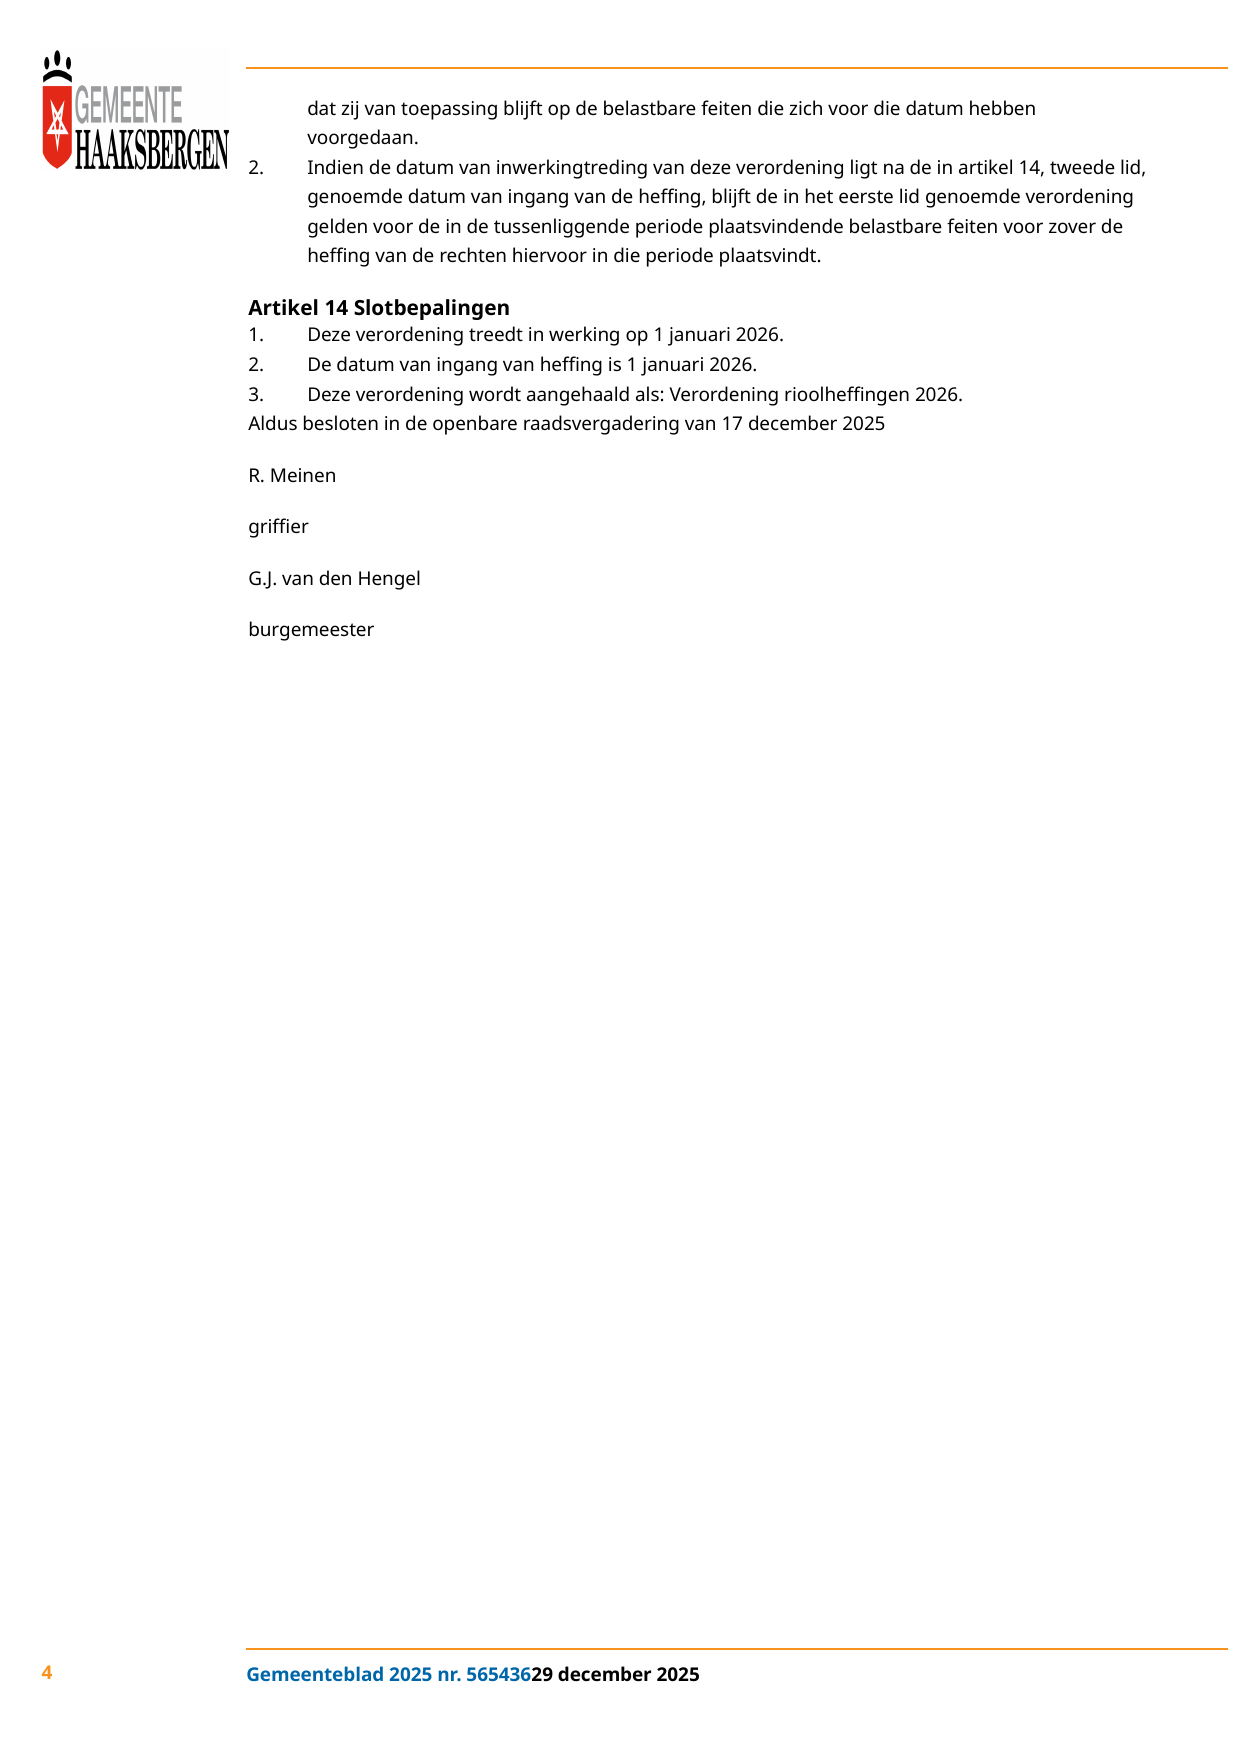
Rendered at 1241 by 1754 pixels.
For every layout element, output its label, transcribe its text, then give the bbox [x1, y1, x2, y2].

text Aldus besloten in de openbare raadsvergadering van 17 december 2025 [248, 410, 1152, 436]
list Deze verordening wordt aangehaald als: Verordening rioolheffingen 2026. [248, 381, 1152, 406]
text griffier [248, 513, 1152, 539]
text R. Meinen [248, 462, 1152, 487]
list De datum van ingang van heffing is 1 januari 2026. [248, 351, 1152, 377]
list dat zij van toepassing blijft op de belastbare feiten die zich voor die datum hebben voorgedaan. [248, 95, 1152, 150]
list Deze verordening treedt in werking op 1 januari 2026. [248, 322, 1152, 347]
text G.J. van den Hengel [248, 565, 1152, 590]
list Indien de datum van inwerkingtreding van deze verordening ligt na de in artikel 14, tweede lid, genoemde datum van ingang van de heffing, blijft de in het eerste lid genoemde verordening gelden voor de in de tussenliggende periode plaatsvindende belastbare feiten voor zover de heffing van de rechten hiervoor in die periode plaatsvindt. [248, 154, 1152, 268]
picture [41, 47, 231, 172]
text burgemeester [248, 616, 1152, 642]
text Artikel 14 Slotbepalingen [248, 293, 1152, 322]
